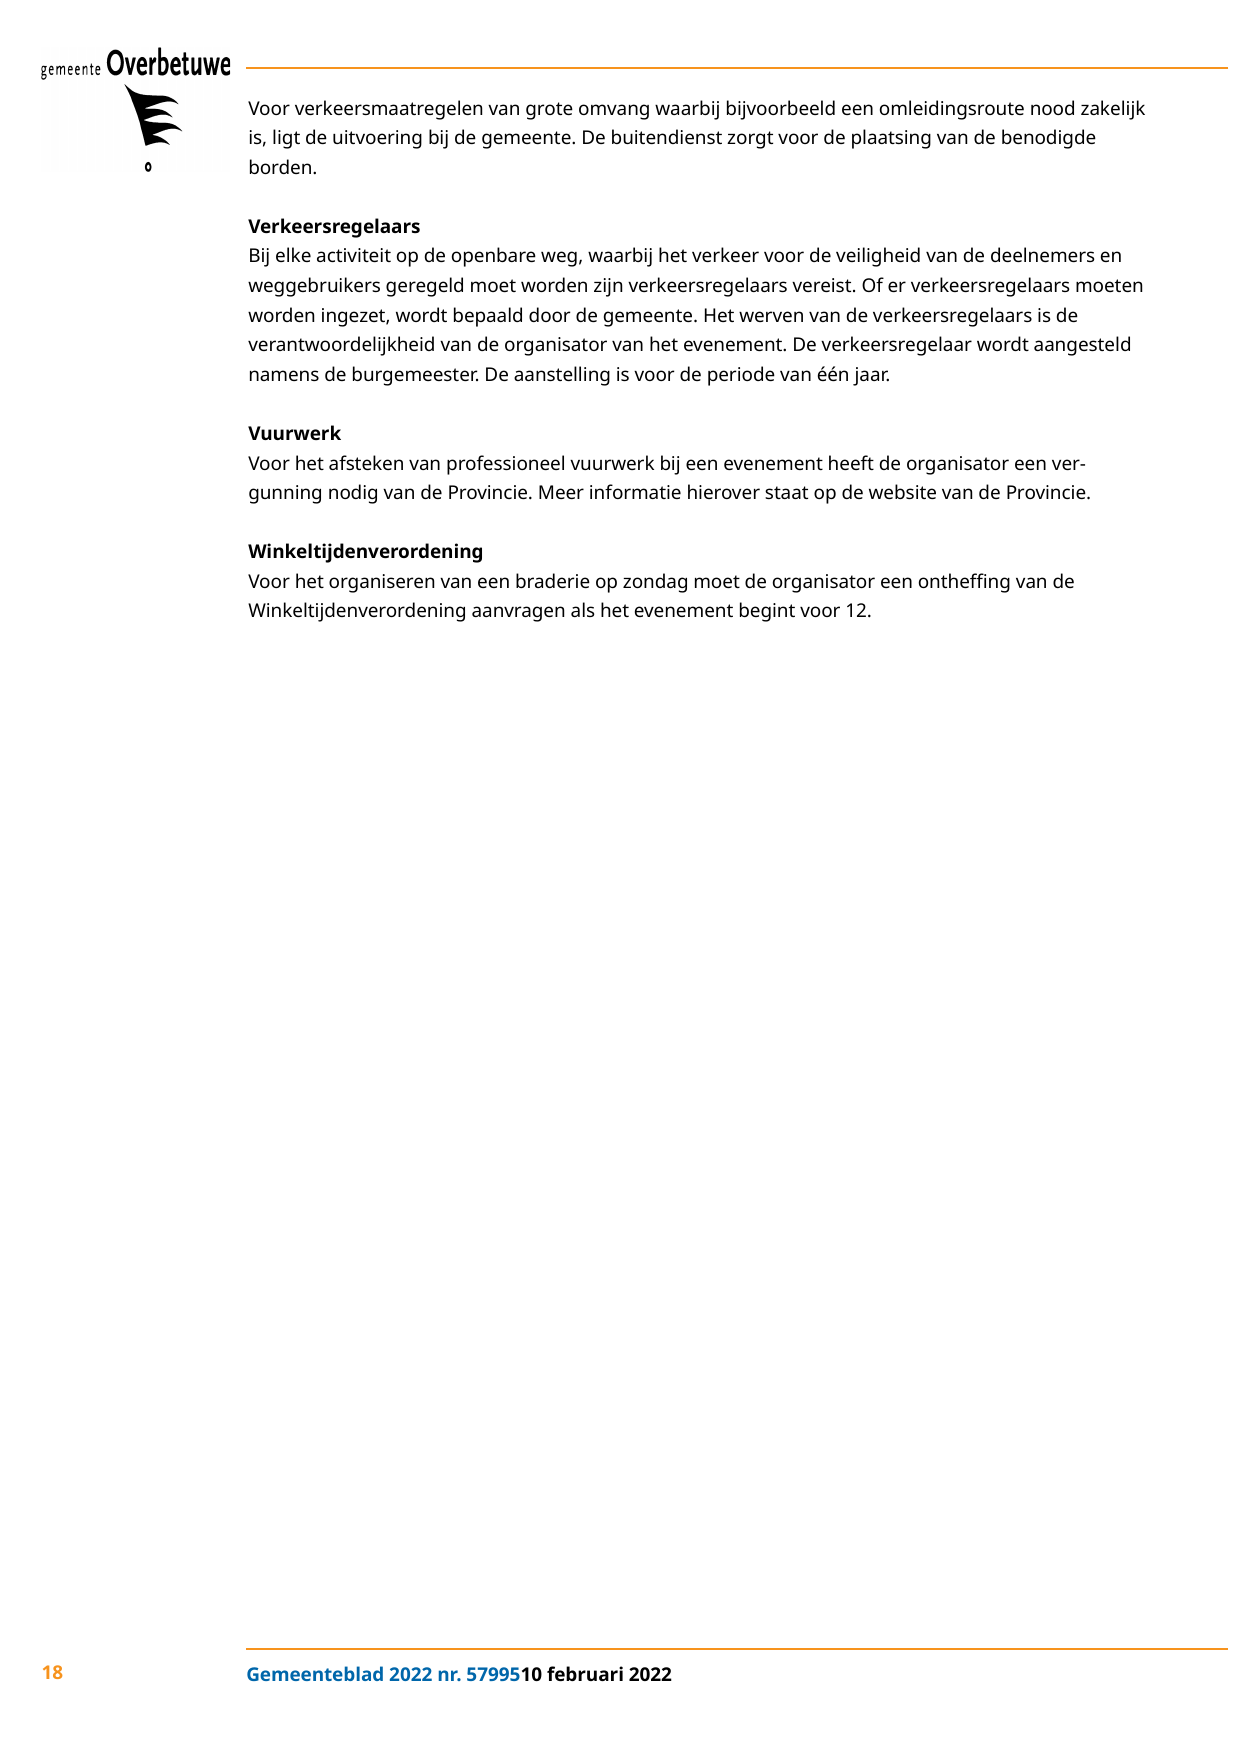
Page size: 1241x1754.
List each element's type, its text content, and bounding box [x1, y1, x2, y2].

text Verkeersregelaars [248, 213, 1152, 239]
picture [41, 47, 231, 172]
text Voor het afsteken van professioneel vuurwerk bij een evenement heeft de organisator een ver- gunning nodig van de Provincie. Meer informatie hierover staat op de website van de Provincie. [248, 450, 1152, 505]
text Voor verkeersmaatregelen van grote omvang waarbij bijvoorbeeld een omleidingsroute nood zakelijk is, ligt de uitvoering bij de gemeente. De buitendienst zorgt voor de plaatsing van de benodigde borden. [248, 95, 1152, 180]
text Winkeltijdenverordening [248, 538, 1152, 564]
text Voor het organiseren van een braderie op zondag moet de organisator een ontheffing van de Winkeltijdenverordening aanvragen als het evenement begint voor 12. [248, 568, 1152, 623]
text Vuurwerk [248, 420, 1152, 446]
text Bij elke activiteit op de openbare weg, waarbij het verkeer voor de veiligheid van de deelnemers en weggebruikers geregeld moet worden zijn verkeersregelaars vereist. Of er verkeersregelaars moeten worden ingezet, wordt bepaald door de gemeente. Het werven van de verkeersregelaars is de verantwoordelijkheid van de organisator van het evenement. De verkeersregelaar wordt aangesteld namens de burgemeester. De aanstelling is voor de periode van één jaar. [248, 243, 1152, 387]
